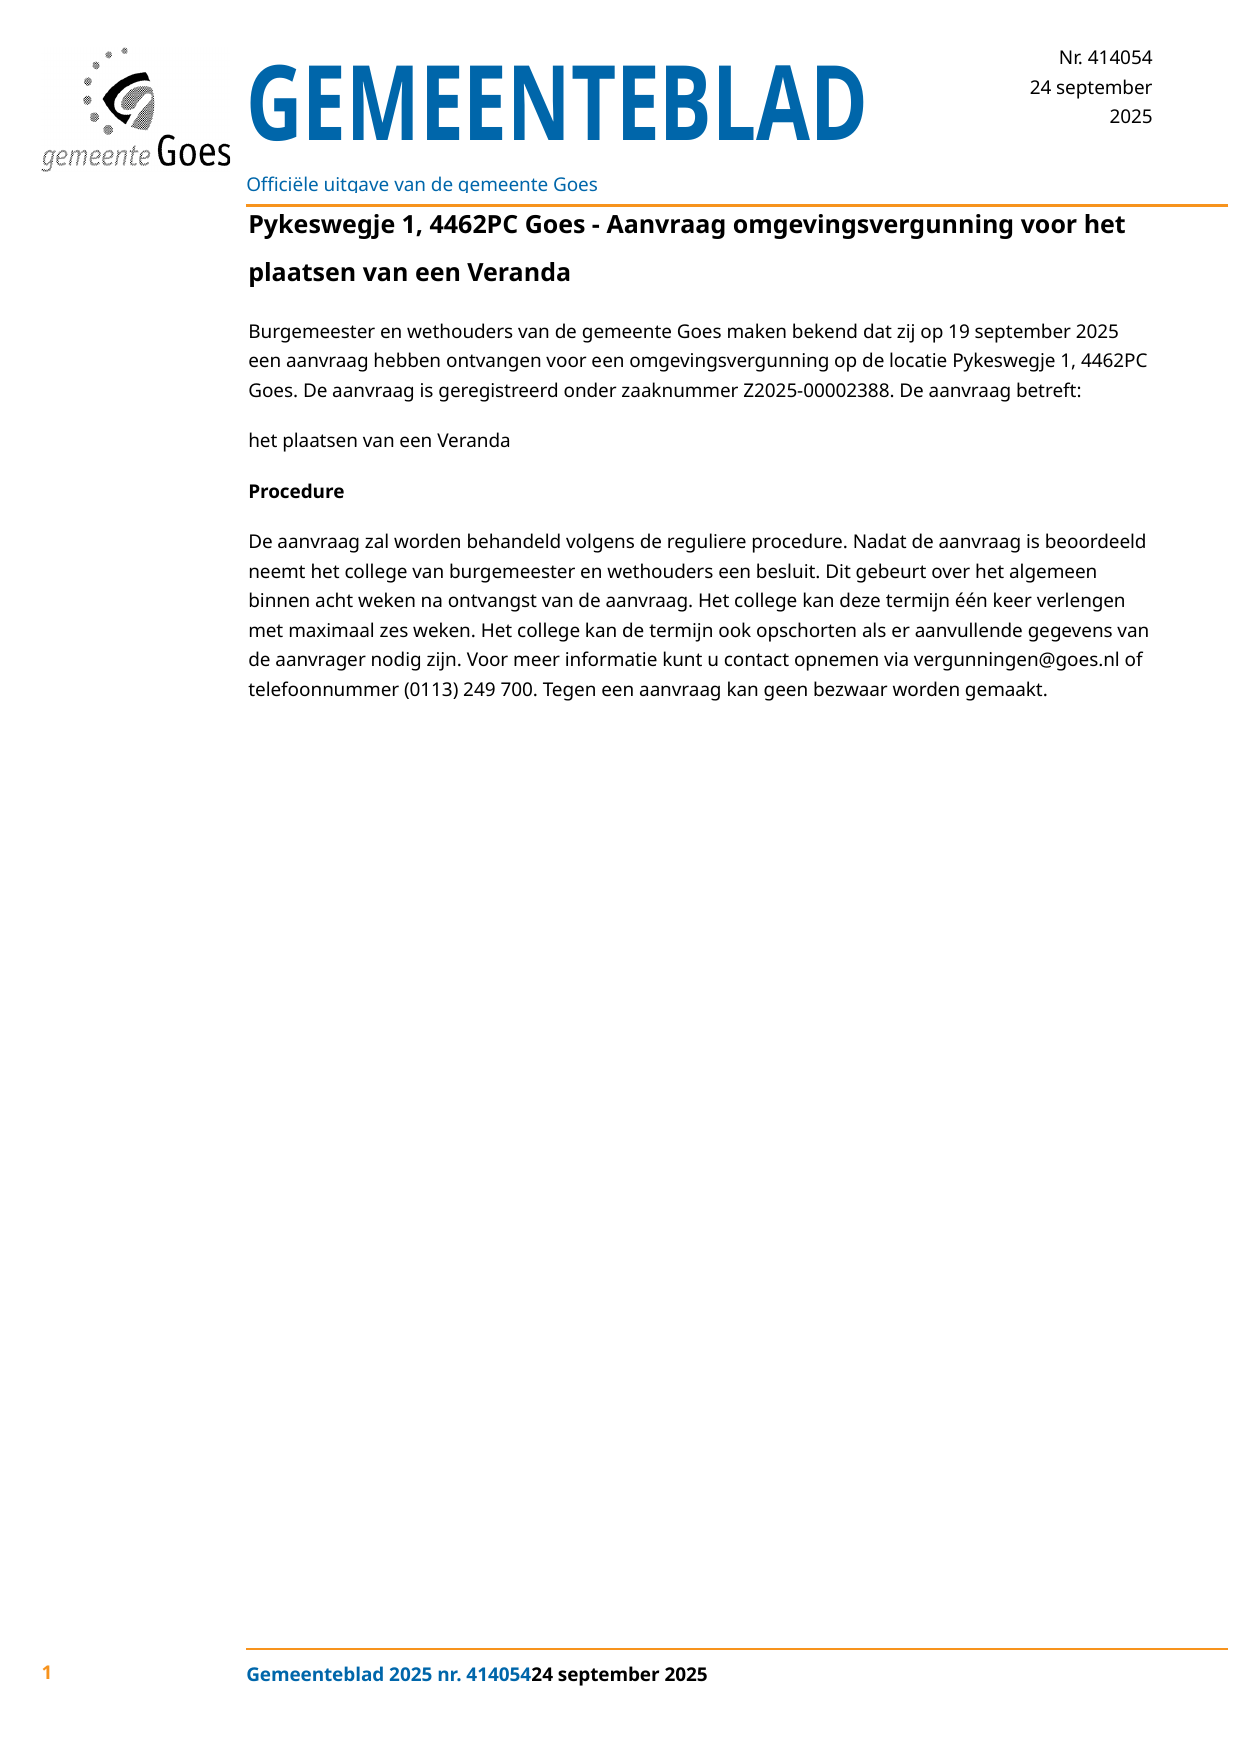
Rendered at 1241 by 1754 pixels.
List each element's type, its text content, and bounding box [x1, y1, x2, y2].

picture [41, 47, 231, 172]
text het plaatsen van een Veranda [248, 427, 1152, 453]
text Pykeswegje 1, 4462PC Goes - Aanvraag omgevingsvergunning voor het plaatsen van een Veranda [248, 207, 1152, 288]
text Burgemeester en wethouders van de gemeente Goes maken bekend dat zij op 19 september 2025 een aanvraag hebben ontvangen voor een omgevingsvergunning op de locatie Pykeswegje 1, 4462PC Goes. De aanvraag is geregistreerd onder zaaknummer Z2025-00002388. De aanvraag betreft: [248, 318, 1152, 403]
text De aanvraag zal worden behandeld volgens de reguliere procedure. Nadat de aanvraag is beoordeeld neemt het college van burgemeester en wethouders een besluit. Dit gebeurt over het algemeen binnen acht weken na ontvangst van de aanvraag. Het college kan deze termijn één keer verlengen met maximaal zes weken. Het college kan de termijn ook opschorten als er aanvullende gegevens van de aanvrager nodig zijn. Voor meer informatie kunt u contact opnemen via vergunningen@goes.nl of telefoonnummer (0113) 249 700. Tegen een aanvraag kan geen bezwaar worden gemaakt. [248, 528, 1152, 702]
text Procedure [248, 478, 1152, 504]
